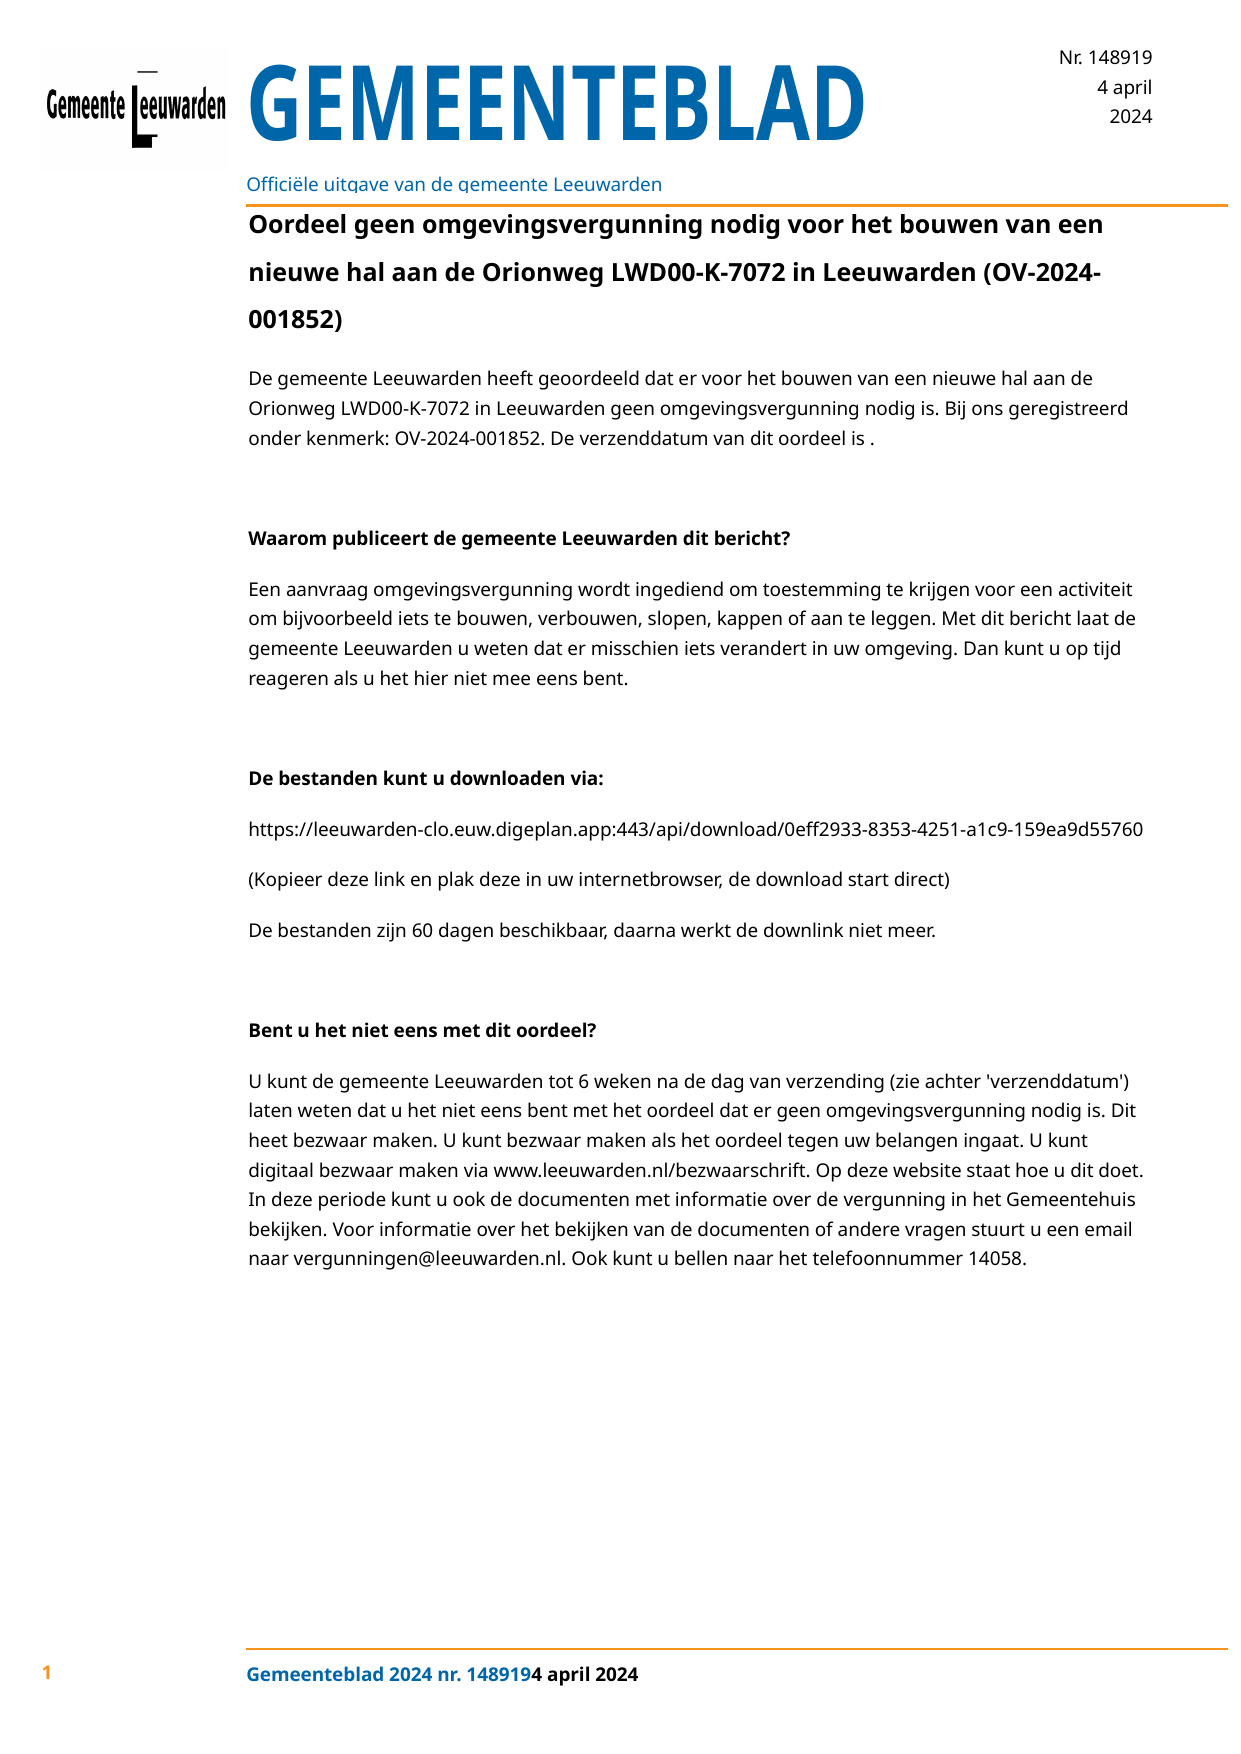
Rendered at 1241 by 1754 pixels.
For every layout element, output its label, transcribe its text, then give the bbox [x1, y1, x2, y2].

text Bent u het niet eens met dit oordeel? [248, 1018, 1152, 1043]
text Waarom publiceert de gemeente Leeuwarden dit bericht? [248, 526, 1152, 551]
text Een aanvraag omgevingsvergunning wordt ingediend om toestemming te krijgen voor een activiteit om bijvoorbeeld iets te bouwen, verbouwen, slopen, kappen of aan te leggen. Met dit bericht laat de gemeente Leeuwarden u weten dat er misschien iets verandert in uw omgeving. Dan kunt u op tijd reageren als u het hier niet mee eens bent. [248, 576, 1152, 690]
text https://leeuwarden-clo.euw.digeplan.app:443/api/download/0eff2933-8353-4251-a1c9-159ea9d55760 [248, 816, 1152, 842]
text (Kopieer deze link en plak deze in uw internetbrowser, de download start direct) [248, 866, 1152, 892]
text De bestanden kunt u downloaden via: [248, 766, 1152, 791]
text U kunt de gemeente Leeuwarden tot 6 weken na de dag van verzending (zie achter 'verzenddatum') laten weten dat u het niet eens bent met het oordeel dat er geen omgevingsvergunning nodig is. Dit heet bezwaar maken. U kunt bezwaar maken als het oordeel tegen uw belangen ingaat. U kunt digitaal bezwaar maken via www.leeuwarden.nl/bezwaarschrift. Op deze website staat hoe u dit doet. In deze periode kunt u ook de documenten met informatie over de vergunning in het Gemeentehuis bekijken. Voor informatie over het bekijken van de documenten of andere vragen stuurt u een email naar vergunningen@leeuwarden.nl. Ook kunt u bellen naar het telefoonnummer 14058. [248, 1068, 1152, 1271]
text De bestanden zijn 60 dagen beschikbaar, daarna werkt de downlink niet meer. [248, 917, 1152, 942]
picture [41, 47, 231, 172]
text Oordeel geen omgevingsvergunning nodig voor het bouwen van een nieuwe hal aan de Orionweg LWD00-K-7072 in Leeuwarden (OV-2024-001852) [248, 207, 1152, 336]
text De gemeente Leeuwarden heeft geoordeeld dat er voor het bouwen van een nieuwe hal aan de Orionweg LWD00-K-7072 in Leeuwarden geen omgevingsvergunning nodig is. Bij ons geregistreerd onder kenmerk: OV-2024-001852. De verzenddatum van dit oordeel is . [248, 366, 1152, 450]
